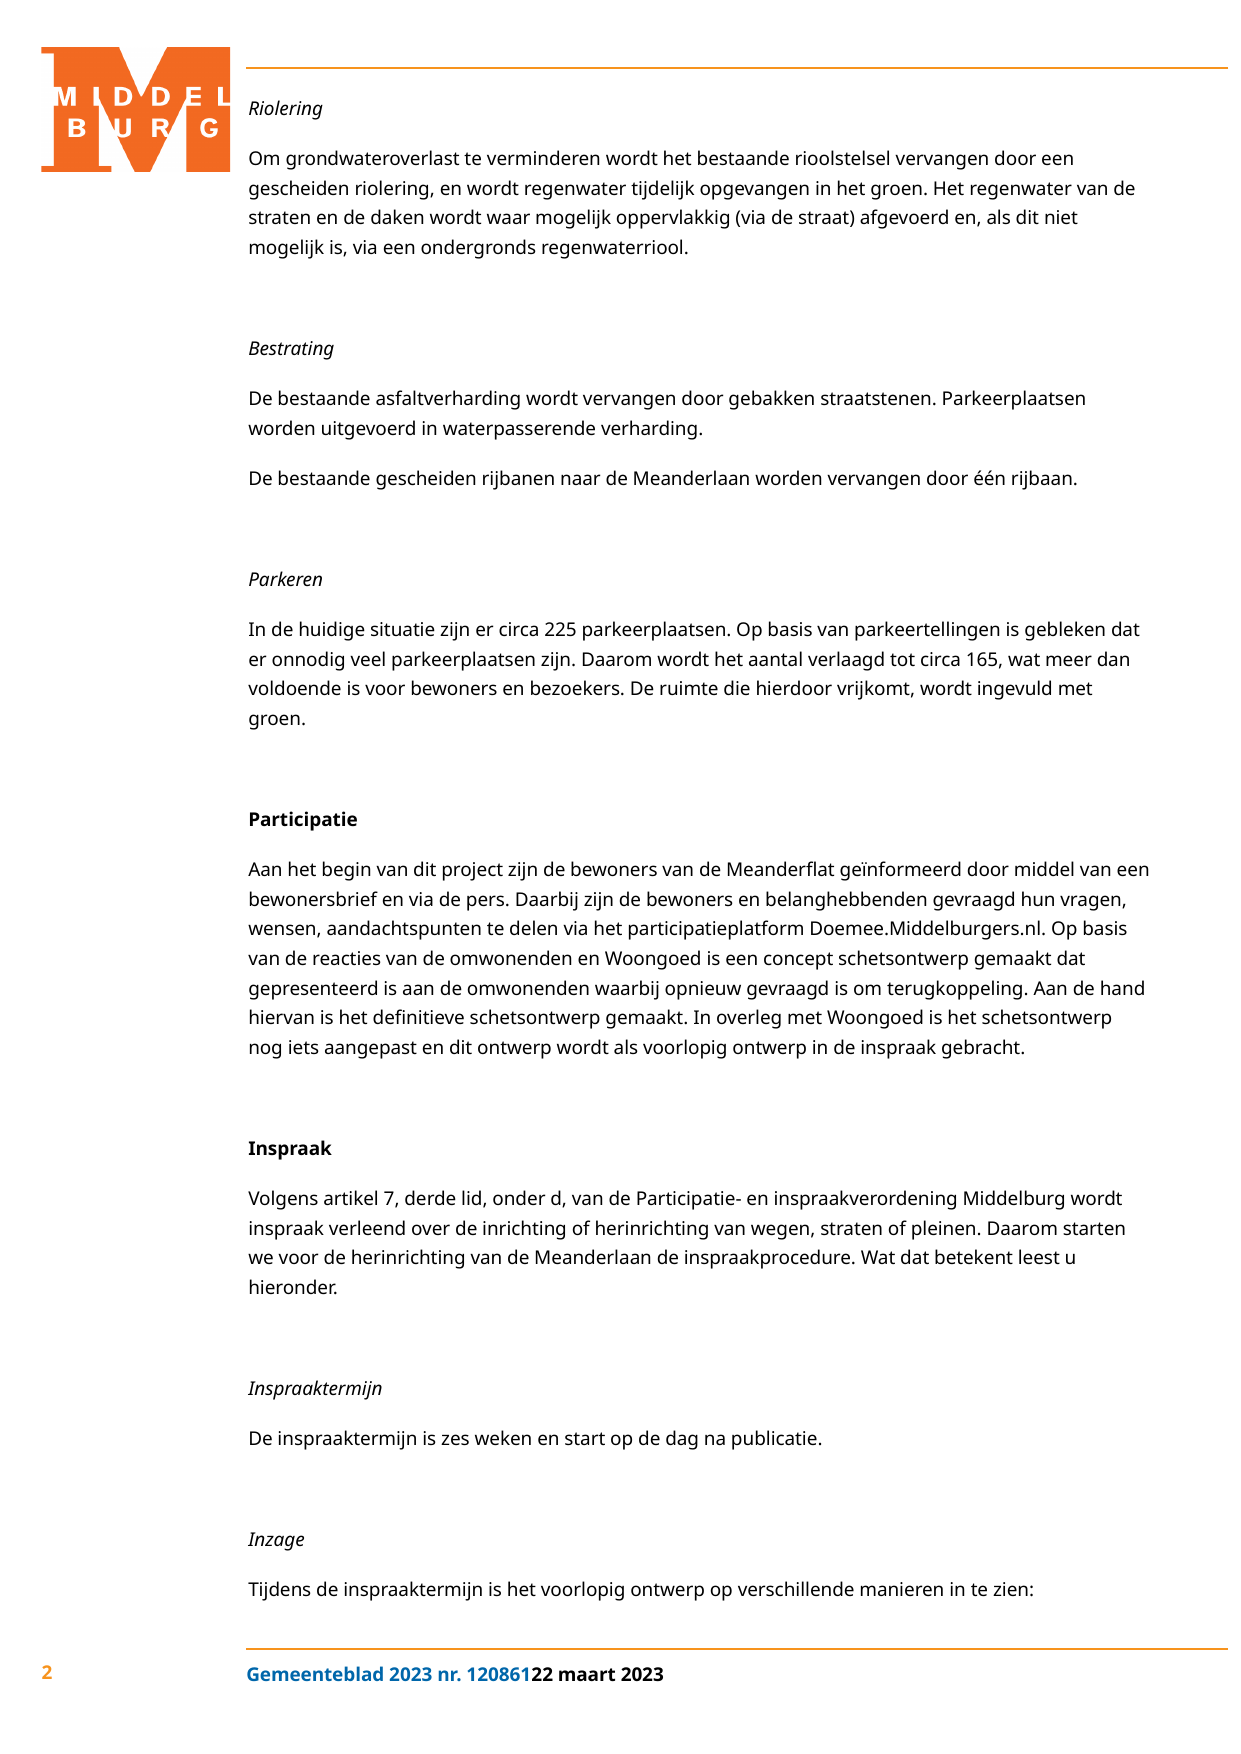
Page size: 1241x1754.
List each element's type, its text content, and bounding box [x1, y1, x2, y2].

text Inspraak [248, 1135, 1152, 1161]
text Riolering [248, 95, 1152, 121]
text Parkeren [248, 566, 1152, 592]
text Inzage [248, 1526, 1152, 1552]
text Bestrating [248, 335, 1152, 361]
text In de huidige situatie zijn er circa 225 parkeerplaatsen. Op basis van parkeertellingen is gebleken dat er onnodig veel parkeerplaatsen zijn. Daarom wordt het aantal verlaagd tot circa 165, wat meer dan voldoende is voor bewoners en bezoekers. De ruimte die hierdoor vrijkomt, wordt ingevuld met groen. [248, 616, 1152, 731]
text Om grondwateroverlast te verminderen wordt het bestaande rioolstelsel vervangen door een gescheiden riolering, en wordt regenwater tijdelijk opgevangen in het groen. Het regenwater van de straten en de daken wordt waar mogelijk oppervlakkig (via de straat) afgevoerd en, als dit niet mogelijk is, via een ondergronds regenwaterriool. [248, 145, 1152, 260]
text Aan het begin van dit project zijn de bewoners van de Meanderflat geïnformeerd door middel van een bewonersbrief en via de pers. Daarbij zijn de bewoners en belanghebbenden gevraagd hun vragen, wensen, aandachtspunten te delen via het participatieplatform Doemee.Middelburgers.nl. Op basis van de reacties van de omwonenden en Woongoed is een concept schetsontwerp gemaakt dat gepresenteerd is aan de omwonenden waarbij opnieuw gevraagd is om terugkoppeling. Aan de hand hiervan is het definitieve schetsontwerp gemaakt. In overleg met Woongoed is het schetsontwerp nog iets aangepast en dit ontwerp wordt als voorlopig ontwerp in de inspraak gebracht. [248, 856, 1152, 1060]
text Volgens artikel 7, derde lid, onder d, van de Participatie- en inspraakverordening Middelburg wordt inspraak verleend over de inrichting of herinrichting van wegen, straten of pleinen. Daarom starten we voor de herinrichting van de Meanderlaan de inspraakprocedure. Wat dat betekent leest u hieronder. [248, 1185, 1152, 1300]
text De bestaande asfaltverharding wordt vervangen door gebakken straatstenen. Parkeerplaatsen worden uitgevoerd in waterpasserende verharding. [248, 385, 1152, 441]
text De bestaande gescheiden rijbanen naar de Meanderlaan worden vervangen door één rijbaan. [248, 465, 1152, 491]
text Inspraaktermijn [248, 1375, 1152, 1401]
text Participatie [248, 806, 1152, 832]
text Tijdens de inspraaktermijn is het voorlopig ontwerp op verschillende manieren in te zien: [248, 1576, 1152, 1602]
picture [41, 47, 231, 172]
text De inspraaktermijn is zes weken en start op de dag na publicatie. [248, 1425, 1152, 1451]
